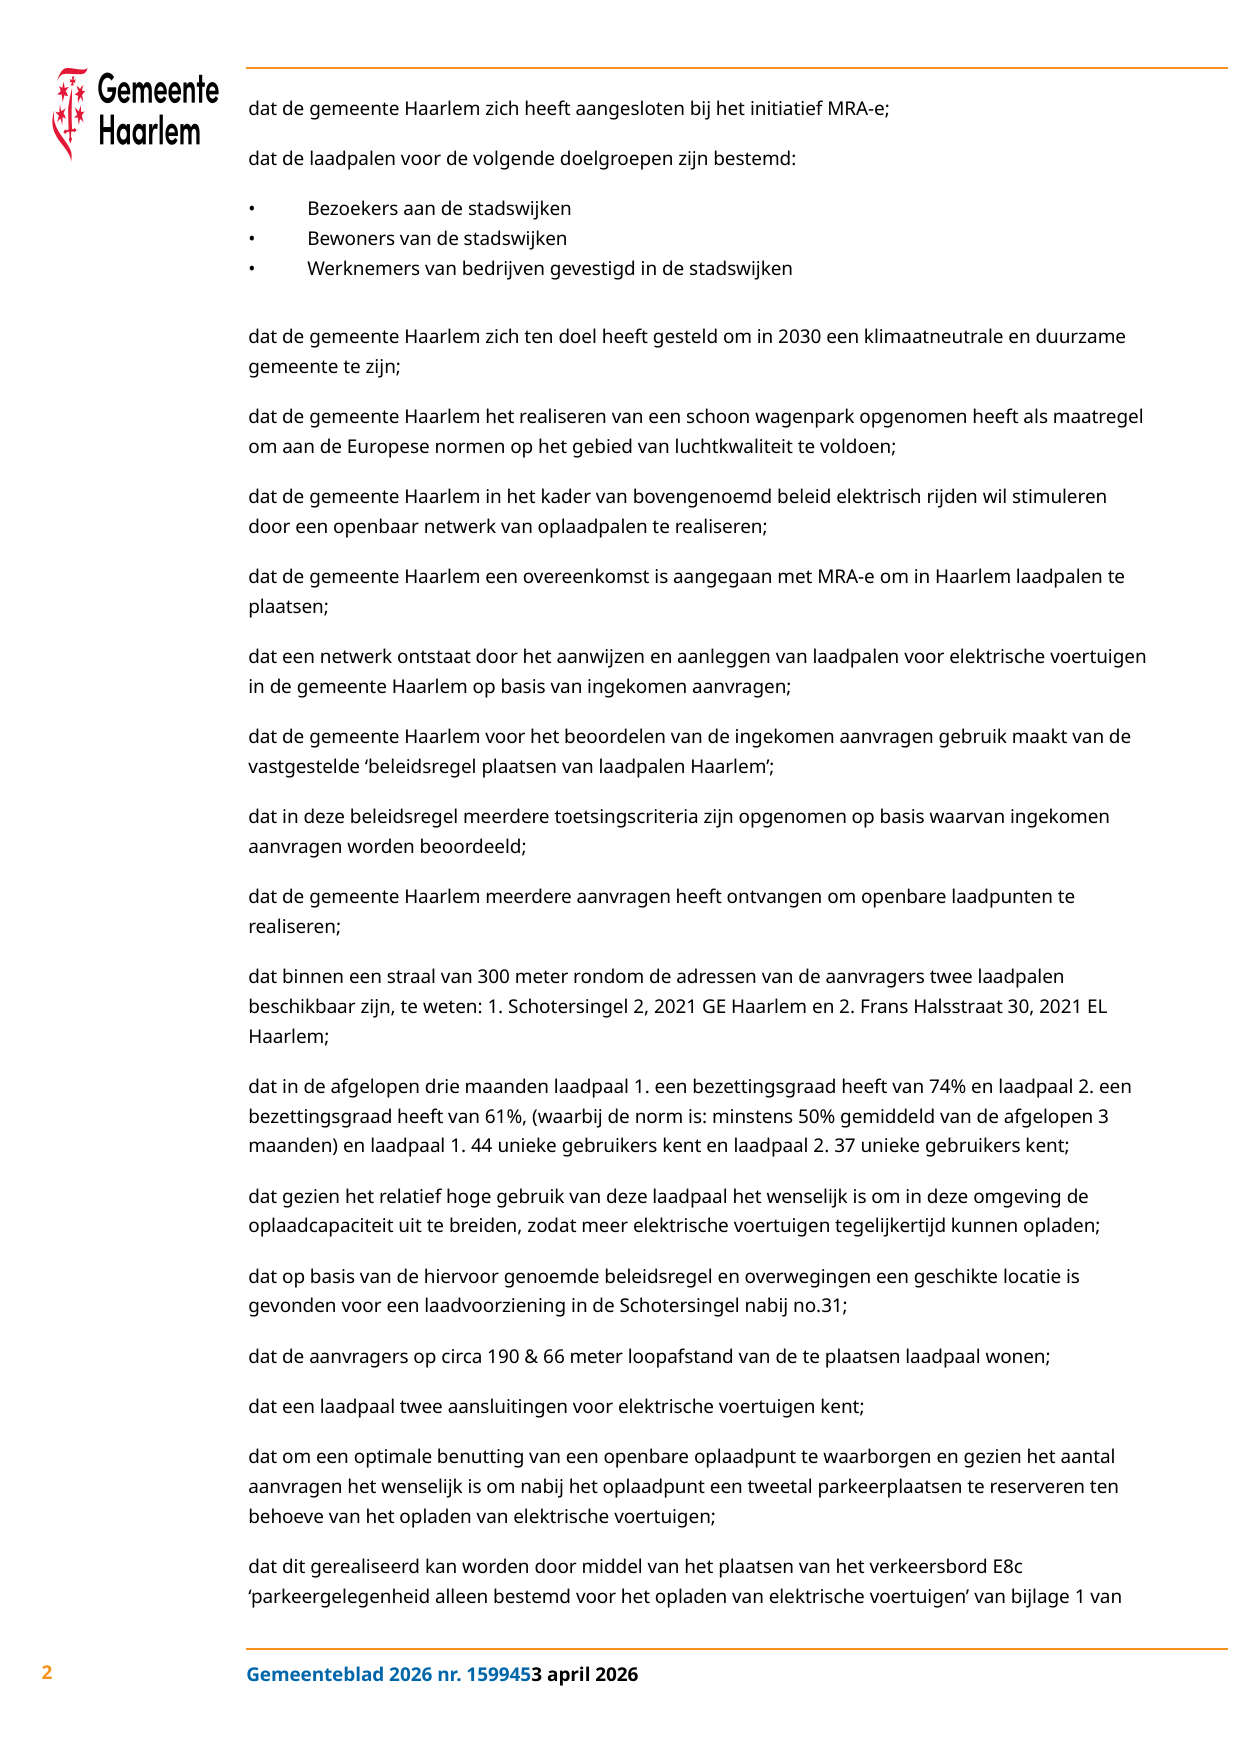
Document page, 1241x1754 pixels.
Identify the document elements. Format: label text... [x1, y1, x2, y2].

text dat gezien het relatief hoge gebruik van deze laadpaal het wenselijk is om in deze omgeving de oplaadcapaciteit uit te breiden, zodat meer elektrische voertuigen tegelijkertijd kunnen opladen; [248, 1183, 1152, 1238]
text dat op basis van de hiervoor genoemde beleidsregel en overwegingen een geschikte locatie is gevonden voor een laadvoorziening in de Schotersingel nabij no.31; [248, 1263, 1152, 1318]
text dat in de afgelopen drie maanden laadpaal 1. een bezettingsgraad heeft van 74% en laadpaal 2. een bezettingsgraad heeft van 61%, (waarbij de norm is: minstens 50% gemiddeld van de afgelopen 3 maanden) en laadpaal 1. 44 unieke gebruikers kent en laadpaal 2. 37 unieke gebruikers kent; [248, 1073, 1152, 1158]
list Werknemers van bedrijven gevestigd in de stadswijken [248, 255, 1152, 281]
text dat een netwerk ontstaat door het aanwijzen en aanleggen van laadpalen voor elektrische voertuigen in de gemeente Haarlem op basis van ingekomen aanvragen; [248, 644, 1152, 699]
text dat de gemeente Haarlem een overeenkomst is aangegaan met MRA-e om in Haarlem laadpalen te plaatsen; [248, 564, 1152, 619]
text dat de gemeente Haarlem het realiseren van een schoon wagenpark opgenomen heeft als maatregel om aan de Europese normen op het gebied van luchtkwaliteit te voldoen; [248, 404, 1152, 459]
text dat de gemeente Haarlem voor het beoordelen van de ingekomen aanvragen gebruik maakt van de vastgestelde ‘beleidsregel plaatsen van laadpalen Haarlem’; [248, 724, 1152, 779]
text dat binnen een straal van 300 meter rondom de adressen van de aanvragers twee laadpalen beschikbaar zijn, te weten: 1. Schotersingel 2, 2021 GE Haarlem en 2. Frans Halsstraat 30, 2021 EL Haarlem; [248, 964, 1152, 1048]
text dat de gemeente Haarlem zich heeft aangesloten bij het initiatief MRA-e; [248, 95, 1152, 121]
text dat de aanvragers op circa 190 & 66 meter loopafstand van de te plaatsen laadpaal wonen; [248, 1343, 1152, 1368]
text dat in deze beleidsregel meerdere toetsingscriteria zijn opgenomen op basis waarvan ingekomen aanvragen worden beoordeeld; [248, 804, 1152, 859]
text dat de gemeente Haarlem meerdere aanvragen heeft ontvangen om openbare laadpunten te realiseren; [248, 884, 1152, 939]
text dat dit gerealiseerd kan worden door middel van het plaatsen van het verkeersbord E8c ‘parkeergelegenheid alleen bestemd voor het opladen van elektrische voertuigen’ van bijlage 1 van [248, 1553, 1152, 1608]
text dat de laadpalen voor de volgende doelgroepen zijn bestemd: [248, 145, 1152, 171]
text dat een laadpaal twee aansluitingen voor elektrische voertuigen kent; [248, 1393, 1152, 1419]
picture [41, 47, 231, 172]
text dat de gemeente Haarlem zich ten doel heeft gesteld om in 2030 een klimaatneutrale en duurzame gemeente te zijn; [248, 324, 1152, 379]
text dat om een optimale benutting van een openbare oplaadpunt te waarborgen en gezien het aantal aanvragen het wenselijk is om nabij het oplaadpunt een tweetal parkeerplaatsen te reserveren ten behoeve van het opladen van elektrische voertuigen; [248, 1444, 1152, 1528]
list Bezoekers aan de stadswijken [248, 196, 1152, 221]
list Bewoners van de stadswijken [248, 225, 1152, 251]
text dat de gemeente Haarlem in het kader van bovengenoemd beleid elektrisch rijden wil stimuleren door een openbaar netwerk van oplaadpalen te realiseren; [248, 484, 1152, 539]
